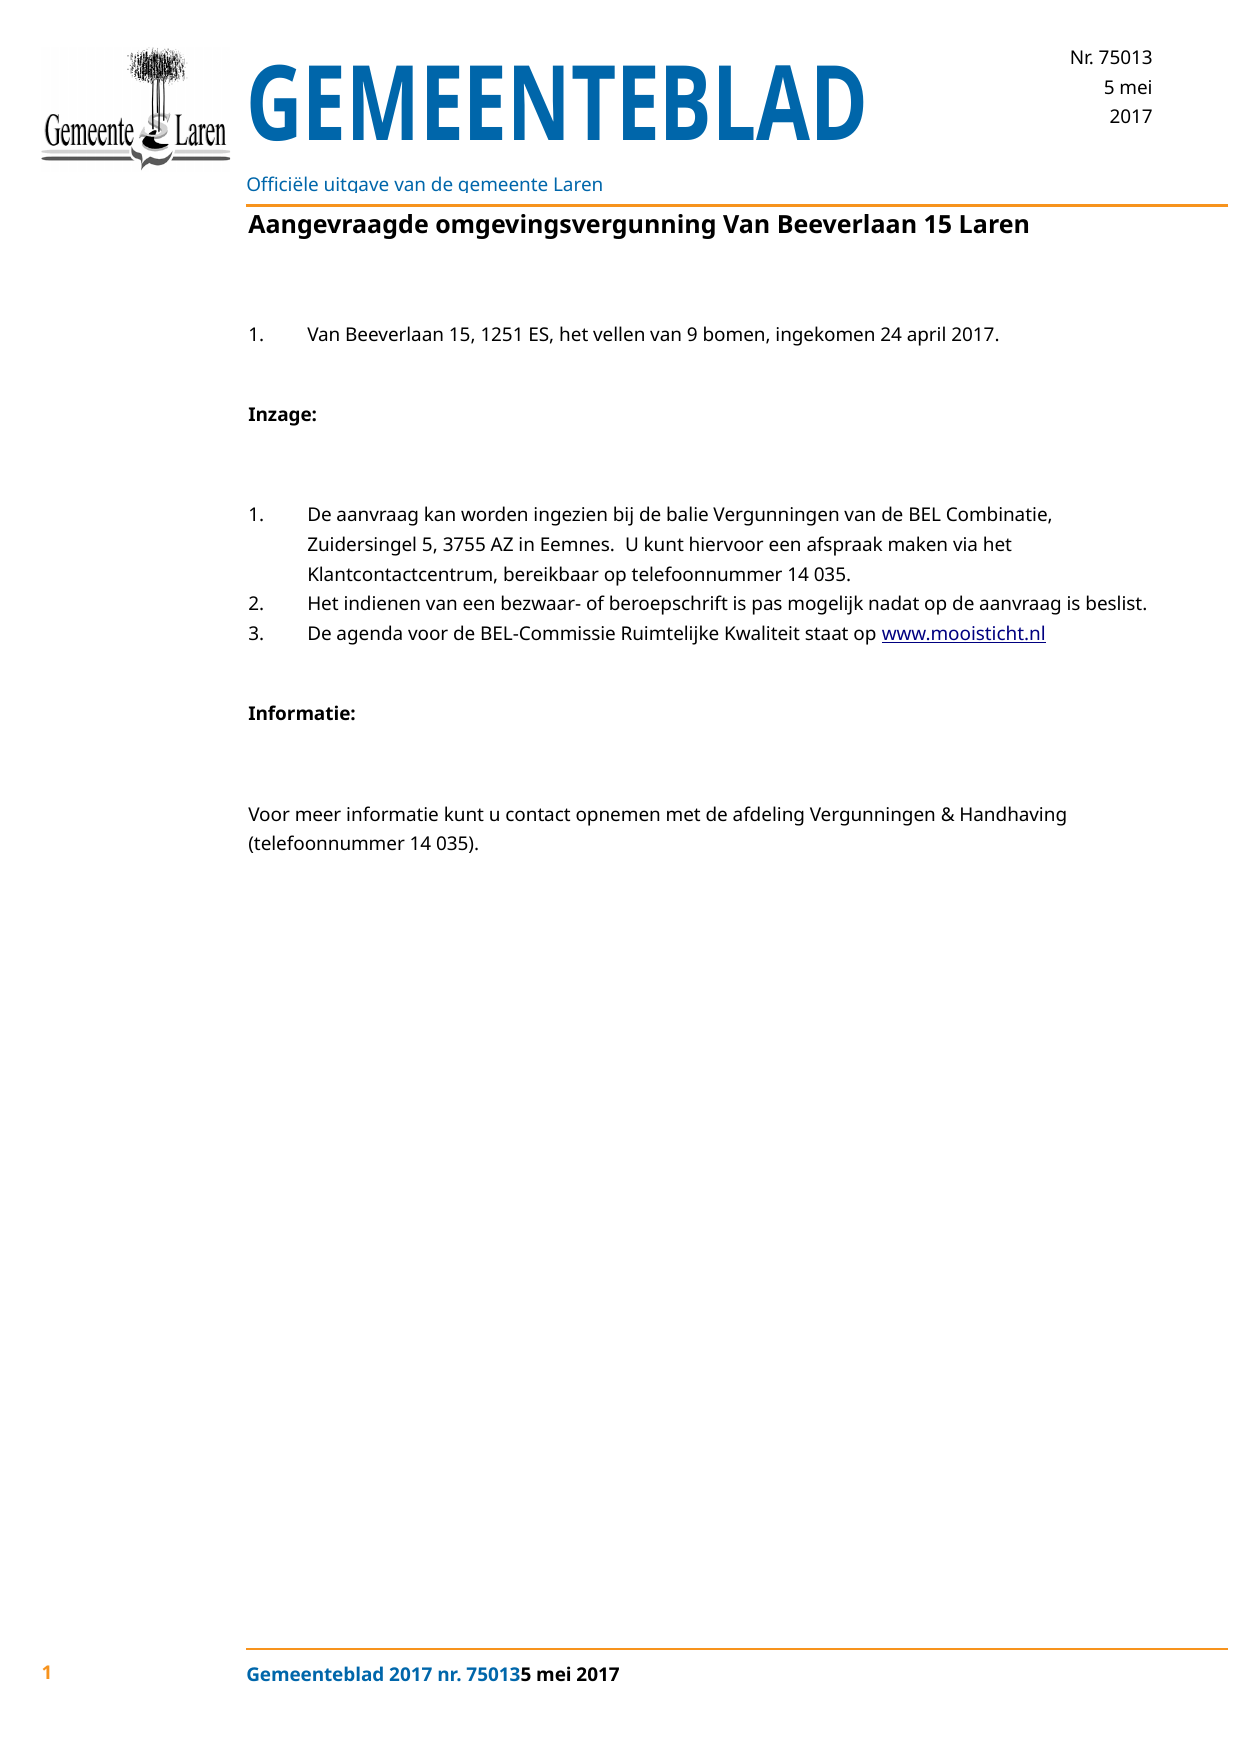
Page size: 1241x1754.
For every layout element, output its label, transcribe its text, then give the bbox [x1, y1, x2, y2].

list Het indienen van een bezwaar- of beroepschrift is pas mogelijk nadat op de aanvraag is beslist. [248, 590, 1152, 616]
text Inzage: [248, 401, 1152, 426]
picture [41, 47, 231, 172]
list Van Beeverlaan 15, 1251 ES, het vellen van 9 bomen, ingekomen 24 april 2017. [248, 321, 1152, 346]
text Informatie: [248, 700, 1152, 726]
list De agenda voor de BEL-Commissie Ruimtelijke Kwaliteit staat op www.mooisticht.nl [248, 620, 1152, 646]
list De aanvraag kan worden ingezien bij de balie Vergunningen van de BEL Combinatie, Zuidersingel 5, 3755 AZ in Eemnes. U kunt hiervoor een afspraak maken via het Klantcontactcentrum, bereikbaar op telefoonnummer 14 035. [248, 502, 1152, 586]
text Voor meer informatie kunt u contact opnemen met de afdeling Vergunningen & Handhaving (telefoonnummer 14 035). [248, 801, 1152, 856]
text Aangevraagde omgevingsvergunning Van Beeverlaan 15 Laren [248, 207, 1152, 241]
